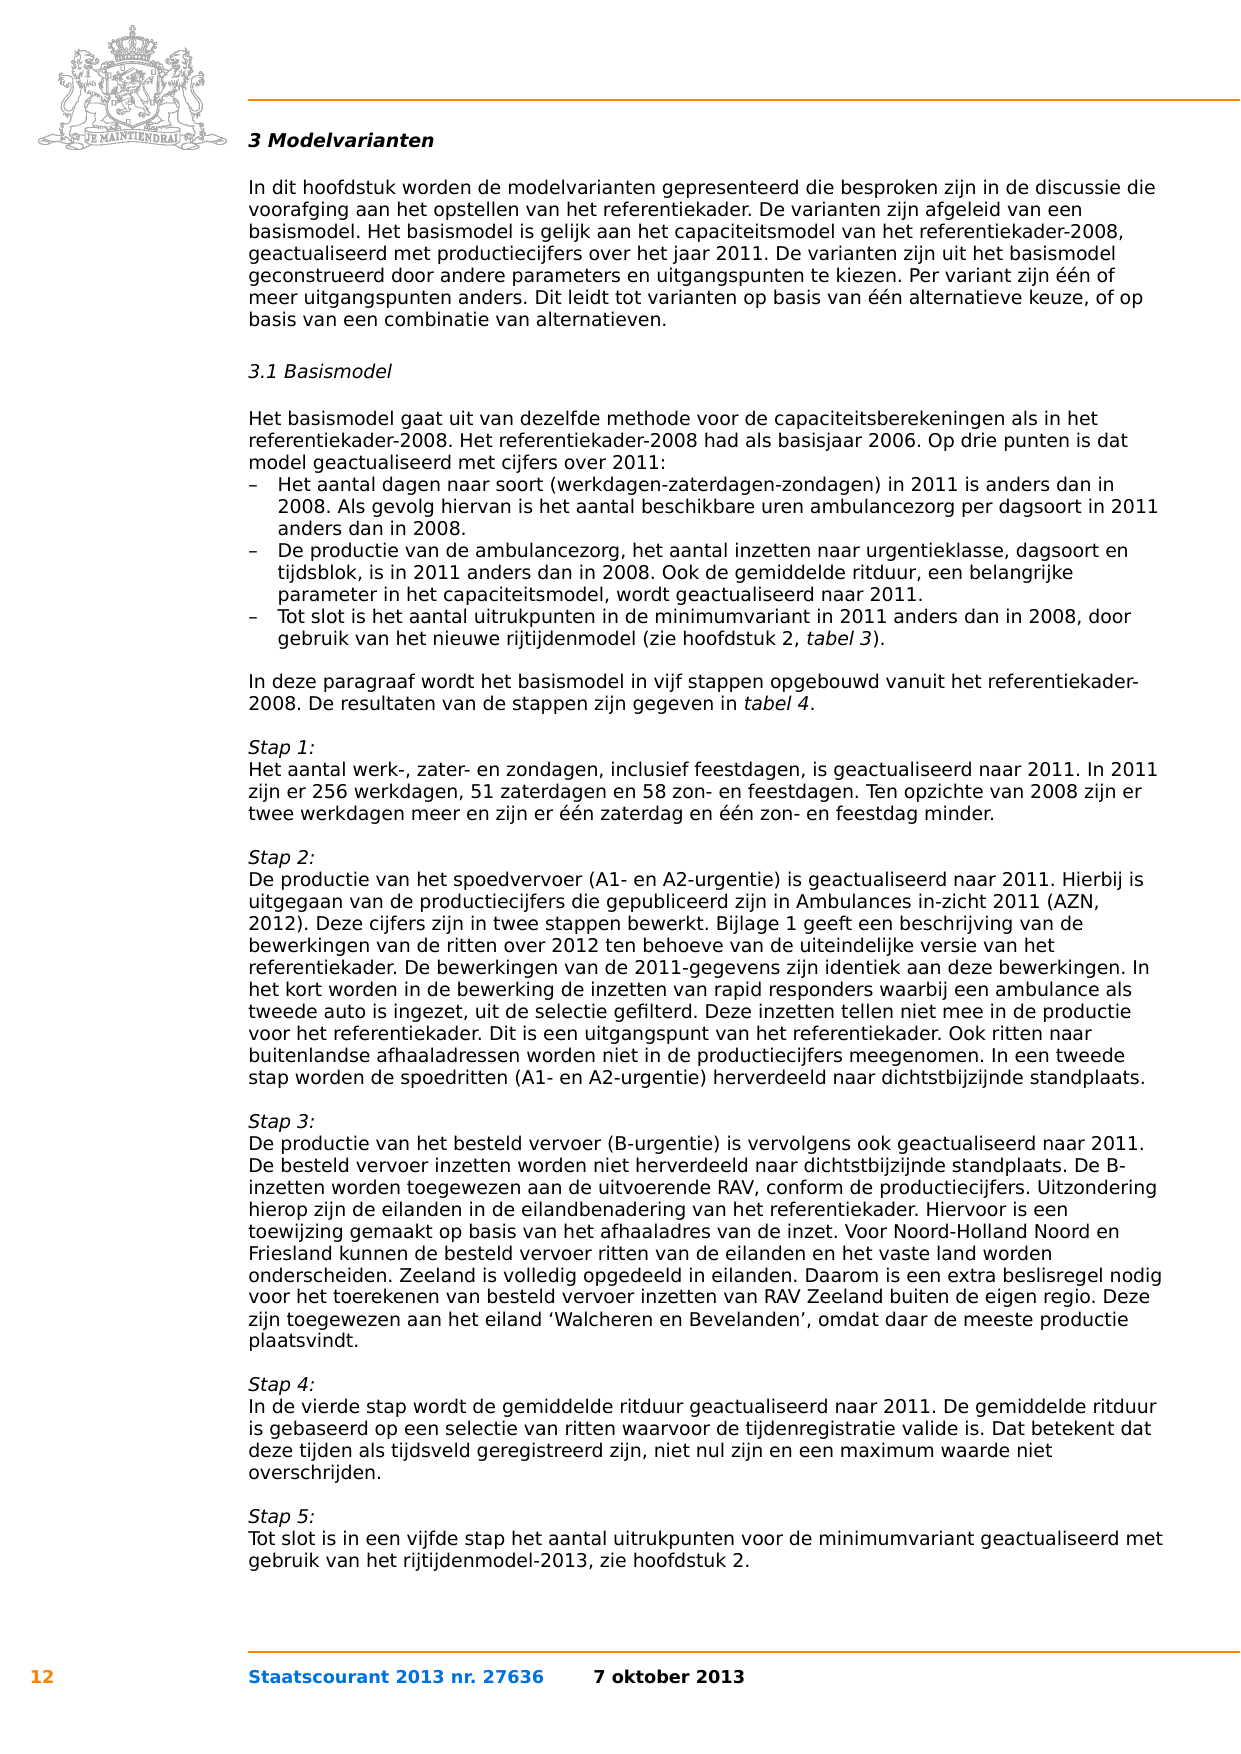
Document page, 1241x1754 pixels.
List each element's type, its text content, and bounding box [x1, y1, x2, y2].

text Stap 5: [248, 1506, 1163, 1528]
text – Tot slot is het aantal uitrukpunten in de minimumvariant in 2011 anders dan in 2008, door gebruik van het nieuwe rijtijdenmodel (zie hoofdstuk 2, tabel 3). [248, 606, 1163, 649]
subtitle 3 Modelvarianten [248, 130, 1163, 152]
text Stap 2: [248, 847, 1163, 869]
text Het basismodel gaat uit van dezelfde methode voor de capaciteitsberekeningen als in het referentiekader-2008. Het referentiekader-2008 had als basisjaar 2006. Op drie punten is dat model geactualiseerd met cijfers over 2011: [248, 408, 1163, 474]
text – De productie van de ambulancezorg, het aantal inzetten naar urgentieklasse, dagsoort en tijdsblok, is in 2011 anders dan in 2008. Ook de gemiddelde ritduur, een belangrijke parameter in het capaciteitsmodel, wordt geactualiseerd naar 2011. [248, 539, 1163, 606]
text Tot slot is in een vijfde stap het aantal uitrukpunten voor de minimumvariant geactualiseerd met gebruik van het rijtijdenmodel-2013, zie hoofdstuk 2. [248, 1528, 1163, 1572]
text In deze paragraaf wordt het basismodel in vijf stappen opgebouwd vanuit het referentiekader-2008. De resultaten van de stappen zijn gegeven in tabel 4. [248, 671, 1163, 715]
text De productie van het besteld vervoer (B-urgentie) is vervolgens ook geactualiseerd naar 2011. De besteld vervoer inzetten worden niet herverdeeld naar dichtstbijzijnde standplaats. De B-inzetten worden toegewezen aan de uitvoerende RAV, conform de productiecijfers. Uitzondering hierop zijn de eilanden in de eilandbenadering van het referentiekader. Hiervoor is een toewijzing gemaakt op basis van het afhaaladres van de inzet. Voor Noord-Holland Noord en Friesland kunnen de besteld vervoer ritten van de eilanden en het vaste land worden onderscheiden. Zeeland is volledig opgedeeld in eilanden. Daarom is een extra beslisregel nodig voor het toerekenen van besteld vervoer inzetten van RAV Zeeland buiten de eigen regio. Deze zijn toegewezen aan het eiland ‘Walcheren en Bevelanden’, omdat daar de meeste productie plaatsvindt. [248, 1133, 1163, 1352]
subtitle 3.1 Basismodel [248, 361, 1163, 383]
text In de vierde stap wordt de gemiddelde ritduur geactualiseerd naar 2011. De gemiddelde ritduur is gebaseerd op een selectie van ritten waarvoor de tijdenregistratie valide is. Dat betekent dat deze tijden als tijdsveld geregistreerd zijn, niet nul zijn en een maximum waarde niet overschrijden. [248, 1396, 1163, 1484]
text In dit hoofdstuk worden de modelvarianten gepresenteerd die besproken zijn in de discussie die voorafging aan het opstellen van het referentiekader. De varianten zijn afgeleid van een basismodel. Het basismodel is gelijk aan het capaciteitsmodel van het referentiekader-2008, geactualiseerd met productiecijfers over het jaar 2011. De varianten zijn uit het basismodel geconstrueerd door andere parameters en uitgangspunten te kiezen. Per variant zijn één of meer uitgangspunten anders. Dit leidt tot varianten op basis van één alternatieve keuze, of op basis van een combinatie van alternatieven. [248, 177, 1163, 331]
text – Het aantal dagen naar soort (werkdagen-zaterdagen-zondagen) in 2011 is anders dan in 2008. Als gevolg hiervan is het aantal beschikbare uren ambulancezorg per dagsoort in 2011 anders dan in 2008. [248, 474, 1163, 539]
picture [38, 25, 227, 150]
text Het aantal werk-, zater- en zondagen, inclusief feestdagen, is geactualiseerd naar 2011. In 2011 zijn er 256 werkdagen, 51 zaterdagen en 58 zon- en feestdagen. Ten opzichte van 2008 zijn er twee werkdagen meer en zijn er één zaterdag en één zon- en feestdag minder. [248, 759, 1163, 825]
text Stap 1: [248, 737, 1163, 759]
text Stap 4: [248, 1374, 1163, 1396]
text De productie van het spoedvervoer (A1- en A2-urgentie) is geactualiseerd naar 2011. Hierbij is uitgegaan van de productiecijfers die gepubliceerd zijn in Ambulances in-zicht 2011 (AZN, 2012). Deze cijfers zijn in twee stappen bewerkt. Bijlage 1 geeft een beschrijving van de bewerkingen van de ritten over 2012 ten behoeve van de uiteindelijke versie van het referentiekader. De bewerkingen van de 2011-gegevens zijn identiek aan deze bewerkingen. In het kort worden in de bewerking de inzetten van rapid responders waarbij een ambulance als tweede auto is ingezet, uit de selectie gefilterd. Deze inzetten tellen niet mee in de productie voor het referentiekader. Dit is een uitgangspunt van het referentiekader. Ook ritten naar buitenlandse afhaaladressen worden niet in de productiecijfers meegenomen. In een tweede stap worden de spoedritten (A1- en A2-urgentie) herverdeeld naar dichtstbijzijnde standplaats. [248, 869, 1163, 1089]
text Stap 3: [248, 1111, 1163, 1133]
